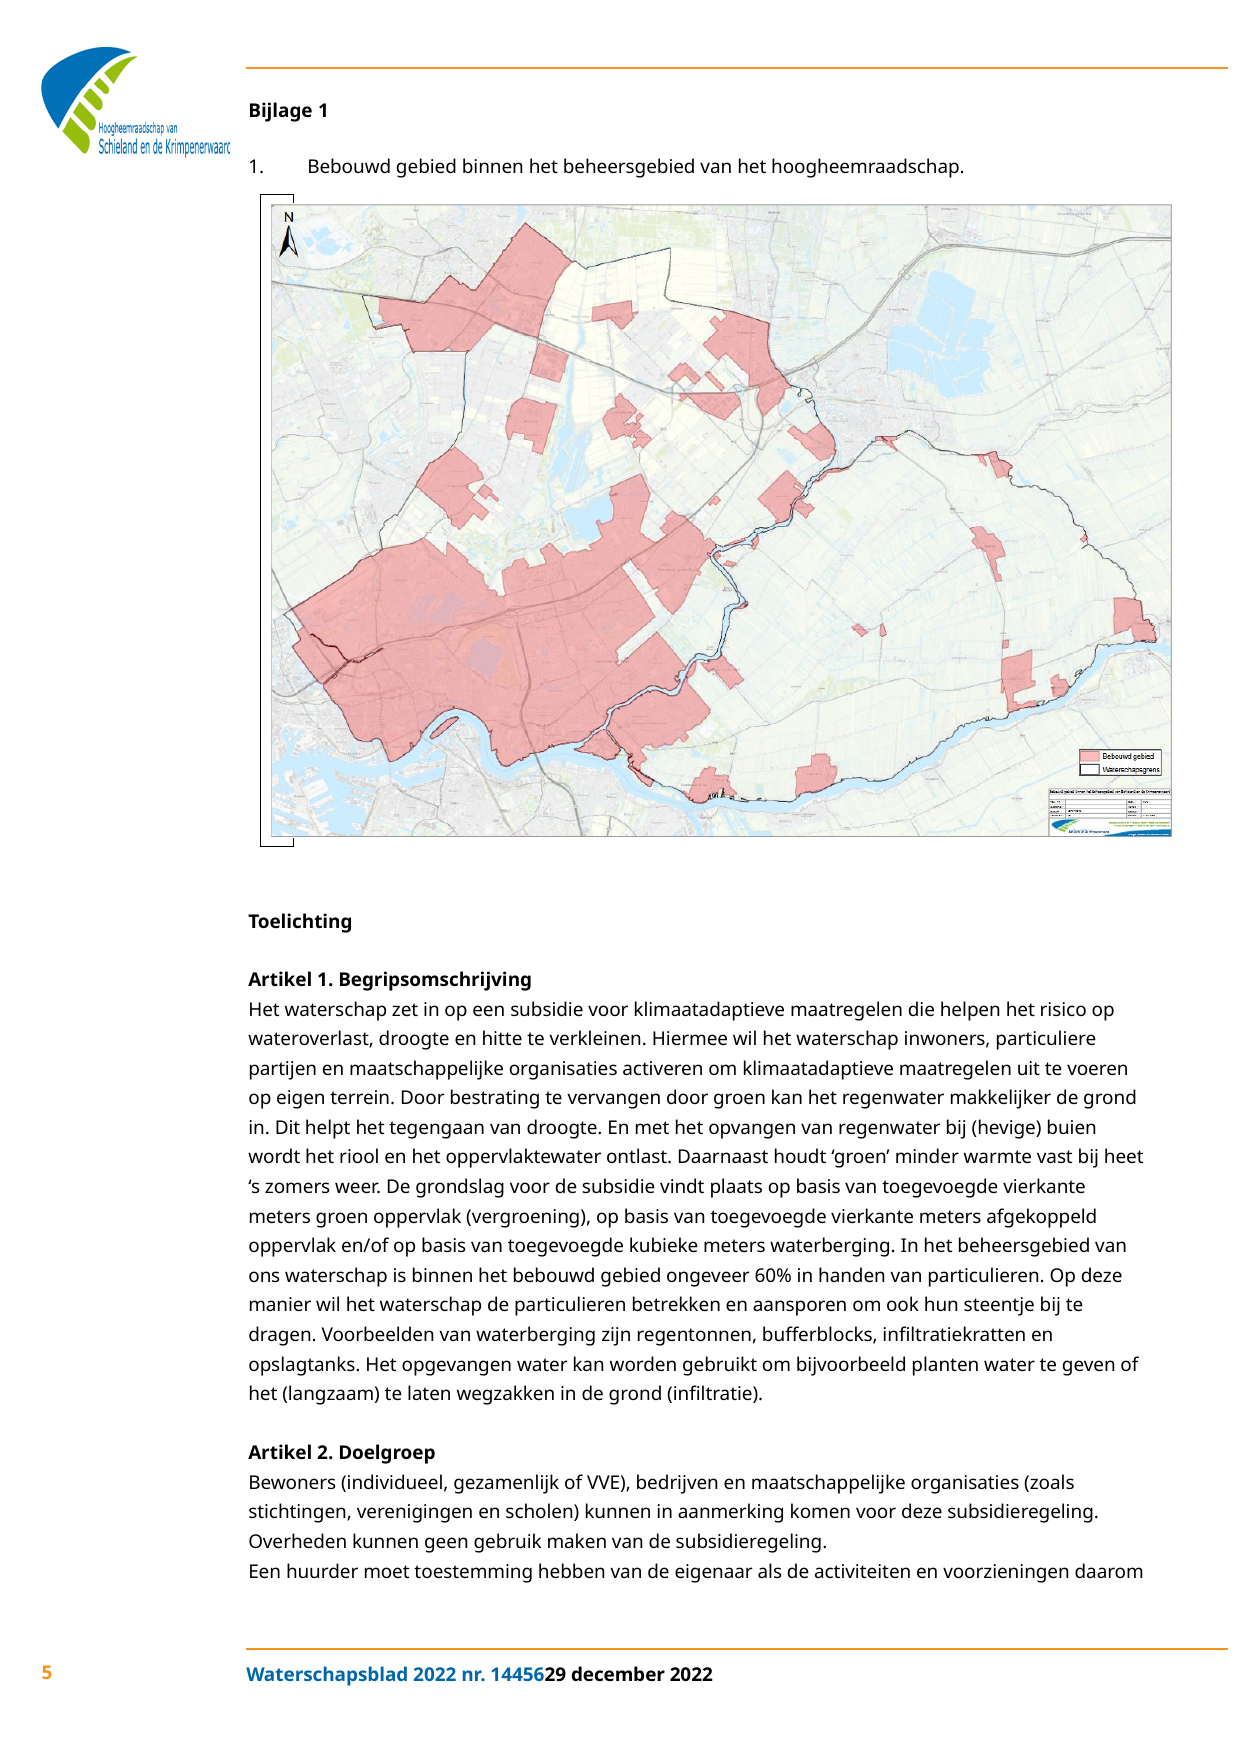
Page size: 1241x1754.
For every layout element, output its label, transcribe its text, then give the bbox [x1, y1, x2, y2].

text Bewoners (individueel, gezamenlijk of VVE), bedrijven en maatschappelijke organisaties (zoals stichtingen, verenigingen en scholen) kunnen in aanmerking komen voor deze subsidieregeling. Overheden kunnen geen gebruik maken van de subsidieregeling. [248, 1469, 1152, 1554]
text Toelichting [248, 897, 1152, 937]
text Bijlage 1 [248, 95, 1152, 123]
text Het waterschap zet in op een subsidie voor klimaatadaptieve maatregelen die helpen het risico op wateroverlast, droogte en hitte te verkleinen. Hiermee wil het waterschap inwoners, particuliere partijen en maatschappelijke organisaties activeren om klimaatadaptieve maatregelen uit te voeren op eigen terrein. Door bestrating te vervangen door groen kan het regenwater makkelijker de grond in. Dit helpt het tegengaan van droogte. En met het opvangen van regenwater bij (hevige) buien wordt het riool en het oppervlaktewater ontlast. Daarnaast houdt ‘groen’ minder warmte vast bij heet ‘s zomers weer. De grondslag voor de subsidie vindt plaats op basis van toegevoegde vierkante meters groen oppervlak (vergroening), op basis van toegevoegde vierkante meters afgekoppeld oppervlak en/of op basis van toegevoegde kubieke meters waterberging. In het beheersgebied van ons waterschap is binnen het bebouwd gebied ongeveer 60% in handen van particulieren. Op deze manier wil het waterschap de particulieren betrekken en aansporen om ook hun steentje bij te dragen. Voorbeelden van waterberging zijn regentonnen, bufferblocks, infiltratiekratten en opslagtanks. Het opgevangen water kan worden gebruikt om bijvoorbeeld planten water te geven of het (langzaam) te laten wegzakken in de grond (infiltratie). [248, 996, 1152, 1406]
text Een huurder moet toestemming hebben van de eigenaar als de activiteiten en voorzieningen daarom [248, 1558, 1152, 1584]
text Artikel 2. Doelgroep [248, 1439, 1152, 1465]
picture [41, 47, 231, 172]
picture [268, 203, 1173, 838]
list Bebouwd gebied binnen het beheersgebied van het hoogheemraadschap. [248, 153, 1152, 179]
text Artikel 1. Begripsomschrijving [248, 966, 1152, 992]
